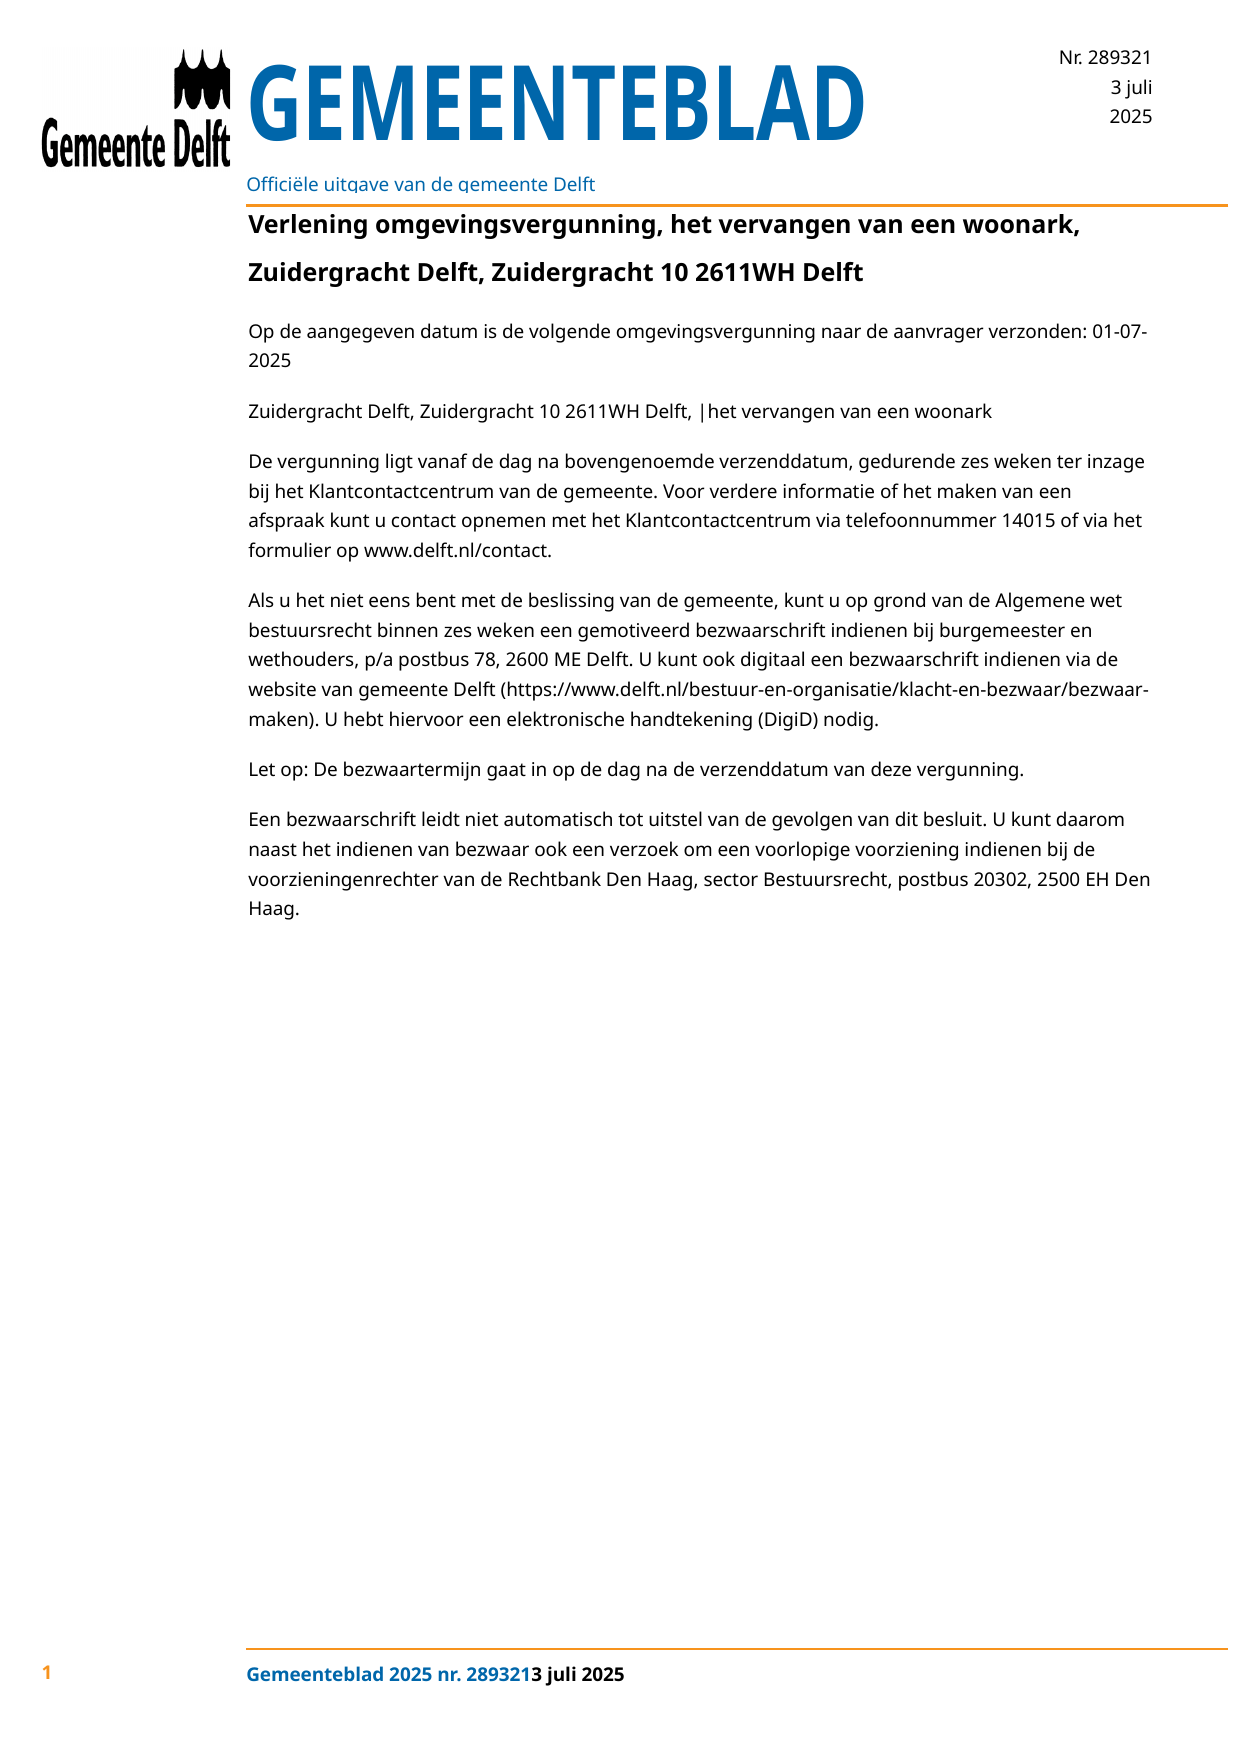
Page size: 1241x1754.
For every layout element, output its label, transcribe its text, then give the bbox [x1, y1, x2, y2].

text Een bezwaarschrift leidt niet automatisch tot uitstel van de gevolgen van dit besluit. U kunt daarom naast het indienen van bezwaar ook een verzoek om een voorlopige voorziening indienen bij de voorzieningenrechter van de Rechtbank Den Haag, sector Bestuursrecht, postbus 20302, 2500 EH Den Haag. [248, 807, 1152, 921]
text Let op: De bezwaartermijn gaat in op de dag na de verzenddatum van deze vergunning. [248, 756, 1152, 782]
text Zuidergracht Delft, Zuidergracht 10 2611WH Delft, |het vervangen van een woonark [248, 398, 1152, 424]
text Verlening omgevingsvergunning, het vervangen van een woonark, Zuidergracht Delft, Zuidergracht 10 2611WH Delft [248, 207, 1152, 288]
text Als u het niet eens bent met de beslissing van de gemeente, kunt u op grond van de Algemene wet bestuursrecht binnen zes weken een gemotiveerd bezwaarschrift indienen bij burgemeester en wethouders, p/a postbus 78, 2600 ME Delft. U kunt ook digitaal een bezwaarschrift indienen via de website van gemeente Delft (https://www.delft.nl/bestuur-en-organisatie/klacht-en-bezwaar/bezwaar-maken). U hebt hiervoor een elektronische handtekening (DigiD) nodig. [248, 587, 1152, 732]
text De vergunning ligt vanaf de dag na bovengenoemde verzenddatum, gedurende zes weken ter inzage bij het Klantcontactcentrum van de gemeente. Voor verdere informatie of het maken van een afspraak kunt u contact opnemen met het Klantcontactcentrum via telefoonnummer 14015 of via het formulier op www.delft.nl/contact. [248, 448, 1152, 563]
text Op de aangegeven datum is de volgende omgevingsvergunning naar de aanvrager verzonden: 01-07-2025 [248, 318, 1152, 373]
picture [41, 47, 231, 172]
